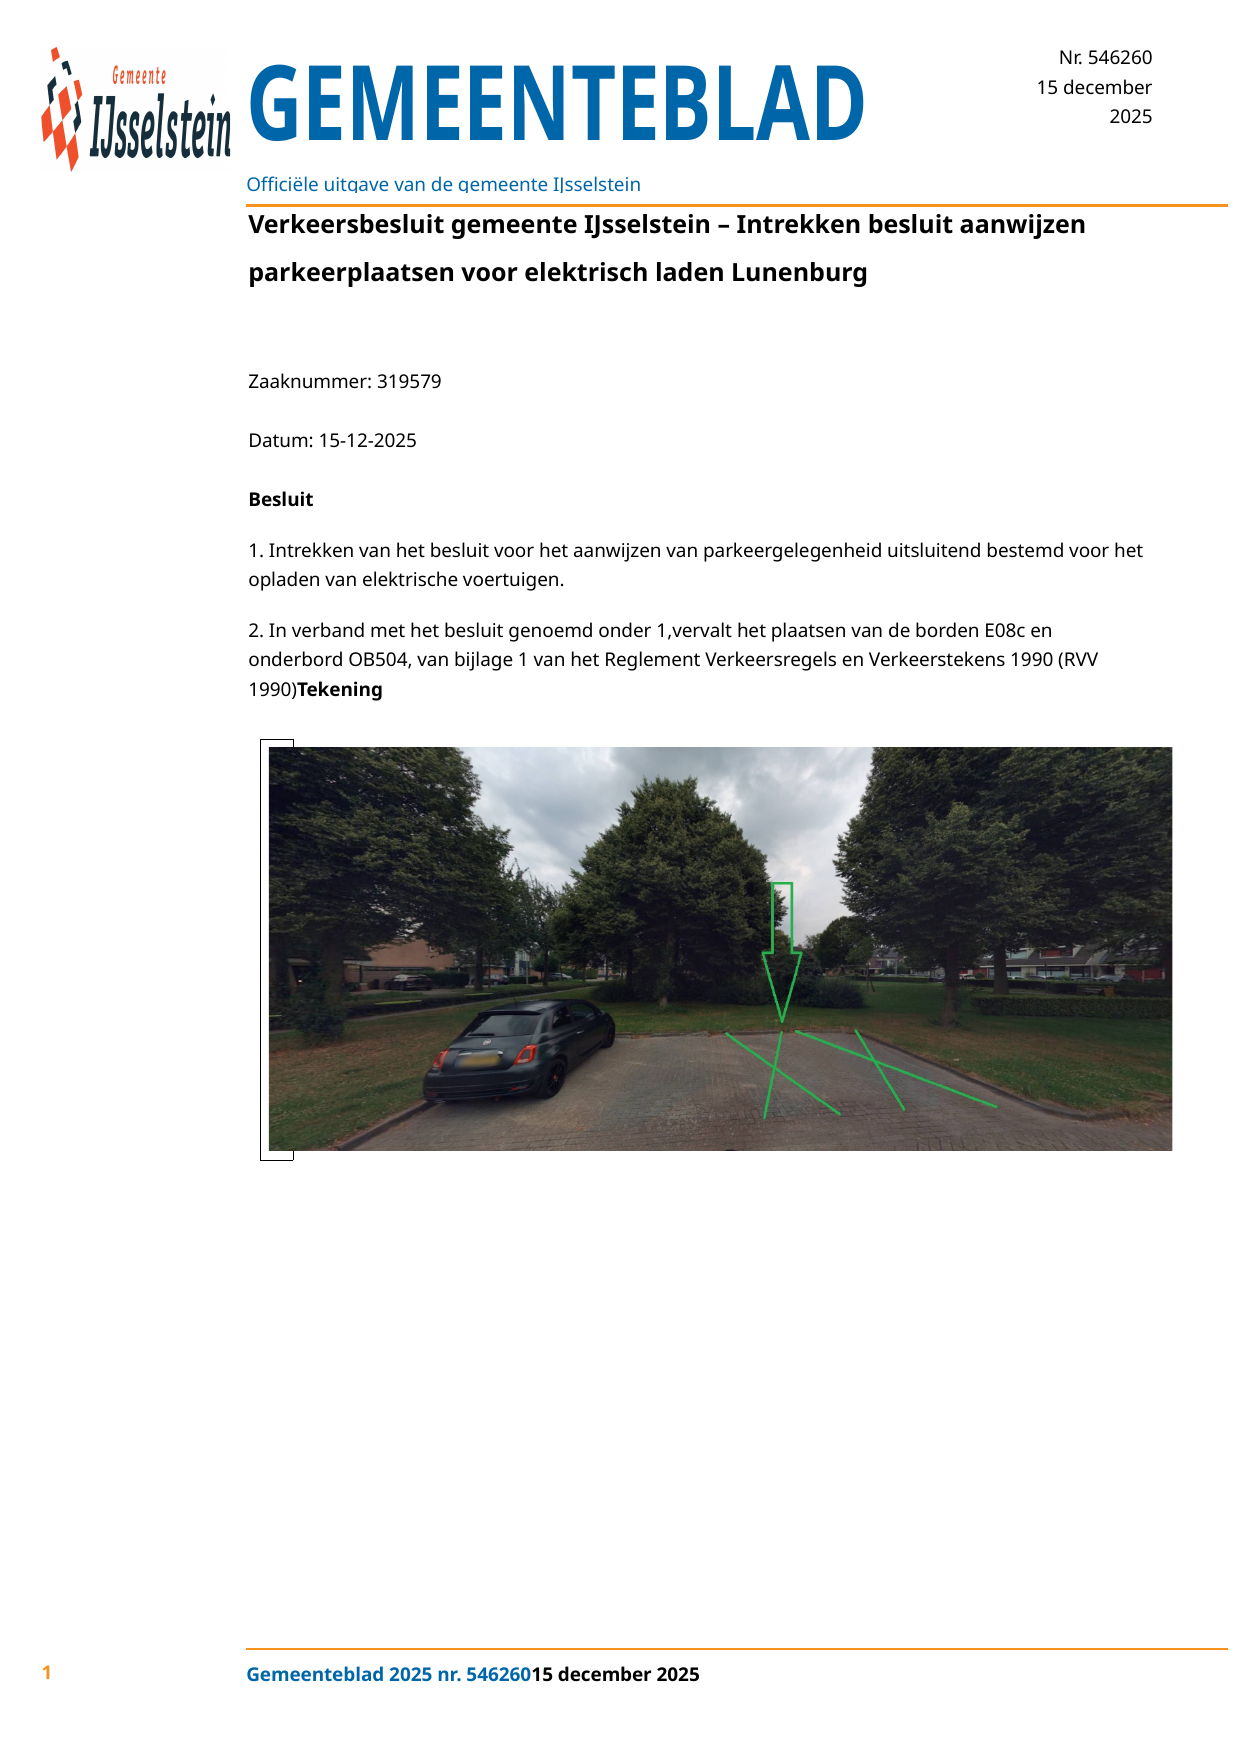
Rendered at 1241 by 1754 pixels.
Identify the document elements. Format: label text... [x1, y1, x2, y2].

picture [41, 47, 231, 172]
text Verkeersbesluit gemeente IJsselstein – Intrekken besluit aanwijzen parkeerplaatsen voor elektrisch laden Lunenburg [248, 207, 1152, 288]
text 1. Intrekken van het besluit voor het aanwijzen van parkeergelegenheid uitsluitend bestemd voor het opladen van elektrische voertuigen. [248, 537, 1152, 592]
picture [268, 747, 1173, 1151]
text Datum: 15-12-2025 [248, 427, 1152, 453]
text 2. In verband met het besluit genoemd onder 1,vervalt het plaatsen van de borden E08c en onderbord OB504, van bijlage 1 van het Reglement Verkeersregels en Verkeerstekens 1990 (RVV 1990)Tekening [248, 617, 1152, 702]
text Zaaknummer: 319579 [248, 368, 1152, 394]
text Besluit [248, 487, 1152, 512]
